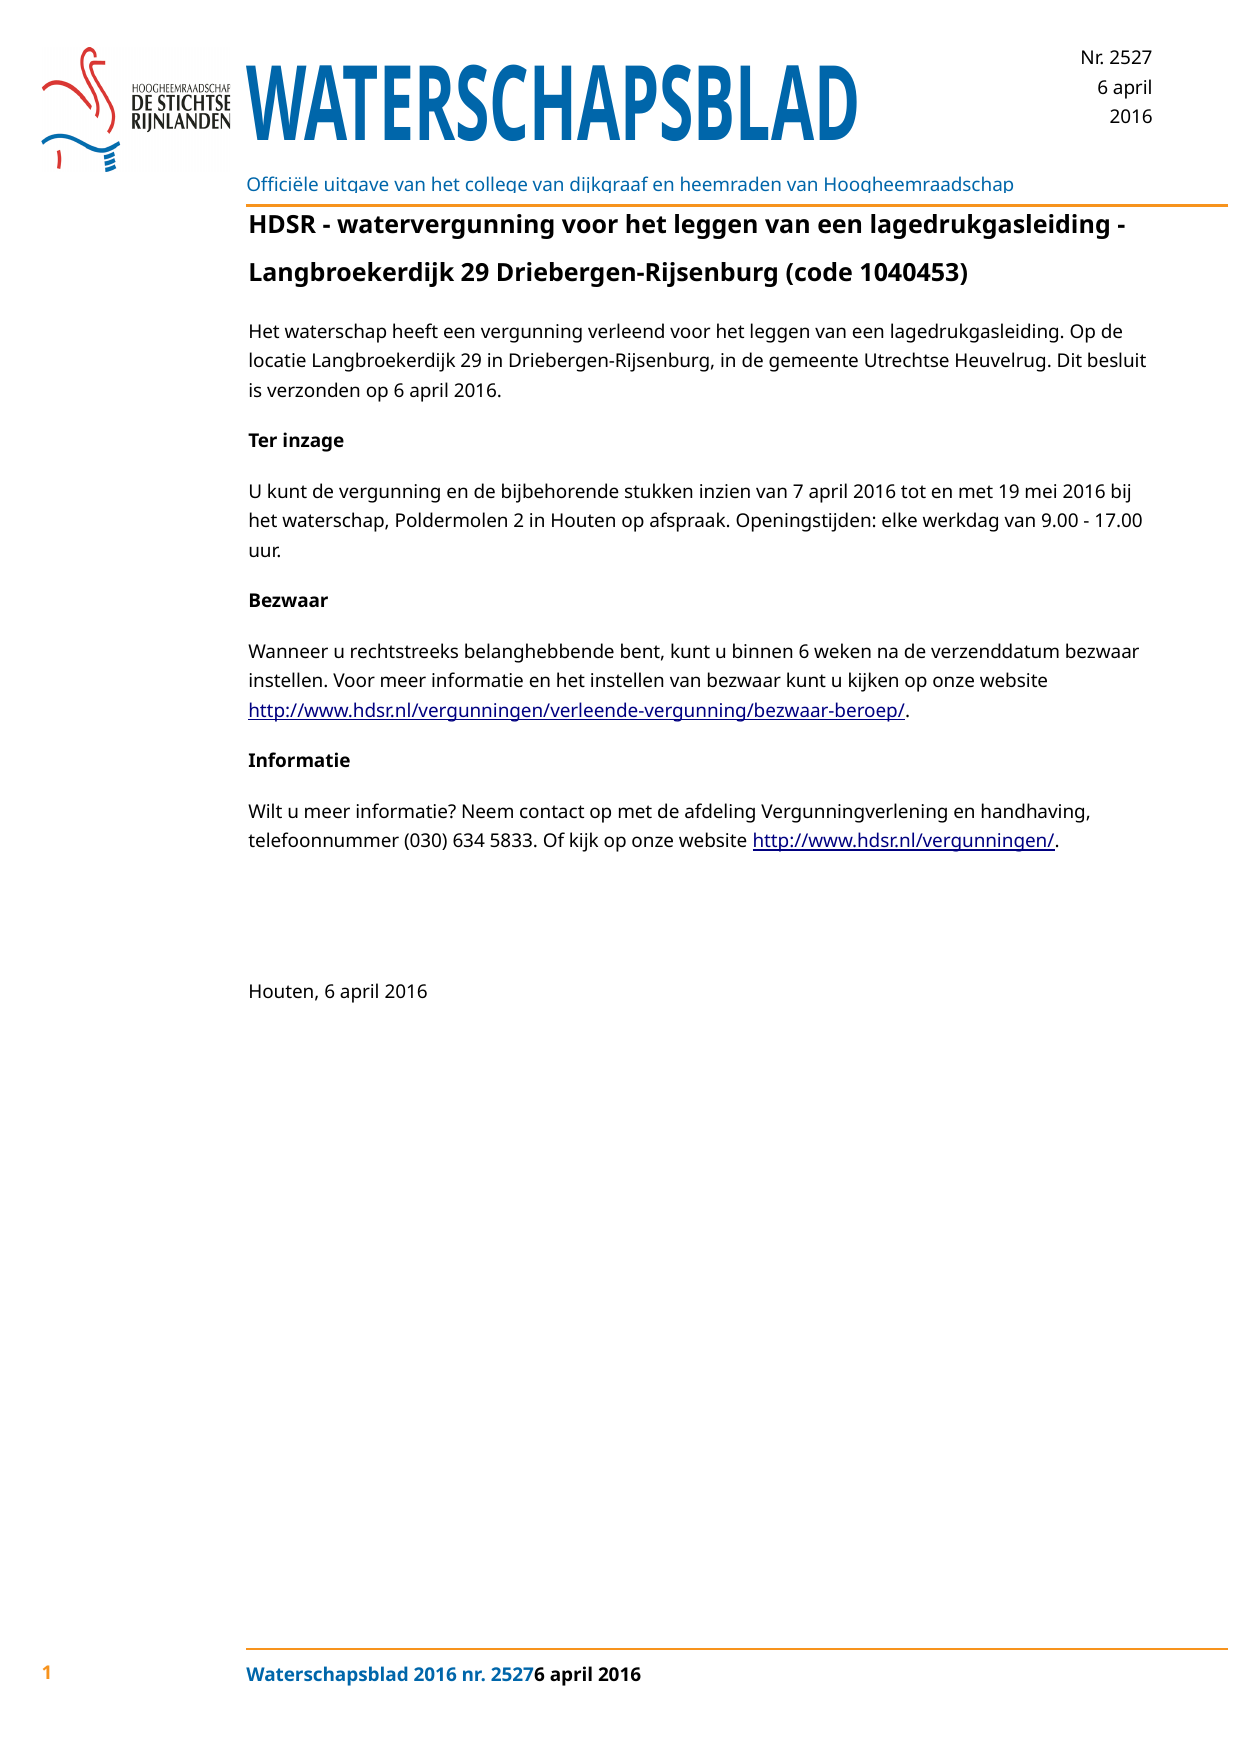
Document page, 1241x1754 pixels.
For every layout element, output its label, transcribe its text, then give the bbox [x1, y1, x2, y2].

text Houten, 6 april 2016 [248, 979, 1152, 1004]
text Ter inzage [248, 427, 1152, 453]
text Informatie [248, 747, 1152, 773]
text Wilt u meer informatie? Neem contact op met de afdeling Vergunningverlening en handhaving, telefoonnummer (030) 634 5833. Of kijk op onze website http://www.hdsr.nl/vergunningen/. [248, 798, 1152, 853]
text Wanneer u rechtstreeks belanghebbende bent, kunt u binnen 6 weken na de verzenddatum bezwaar instellen. Voor meer informatie en het instellen van bezwaar kunt u kijken op onze website http://www.hdsr.nl/vergunningen/verleende-vergunning/bezwaar-beroep/. [248, 638, 1152, 723]
picture [41, 47, 231, 172]
text U kunt de vergunning en de bijbehorende stukken inzien van 7 april 2016 tot en met 19 mei 2016 bij het waterschap, Poldermolen 2 in Houten op afspraak. Openingstijden: elke werkdag van 9.00 - 17.00 uur. [248, 478, 1152, 563]
text Bezwaar [248, 587, 1152, 613]
text Het waterschap heeft een vergunning verleend voor het leggen van een lagedrukgasleiding. Op de locatie Langbroekerdijk 29 in Driebergen-Rijsenburg, in de gemeente Utrechtse Heuvelrug. Dit besluit is verzonden op 6 april 2016. [248, 318, 1152, 403]
text HDSR - watervergunning voor het leggen van een lagedrukgasleiding - Langbroekerdijk 29 Driebergen-Rijsenburg (code 1040453) [248, 207, 1152, 288]
